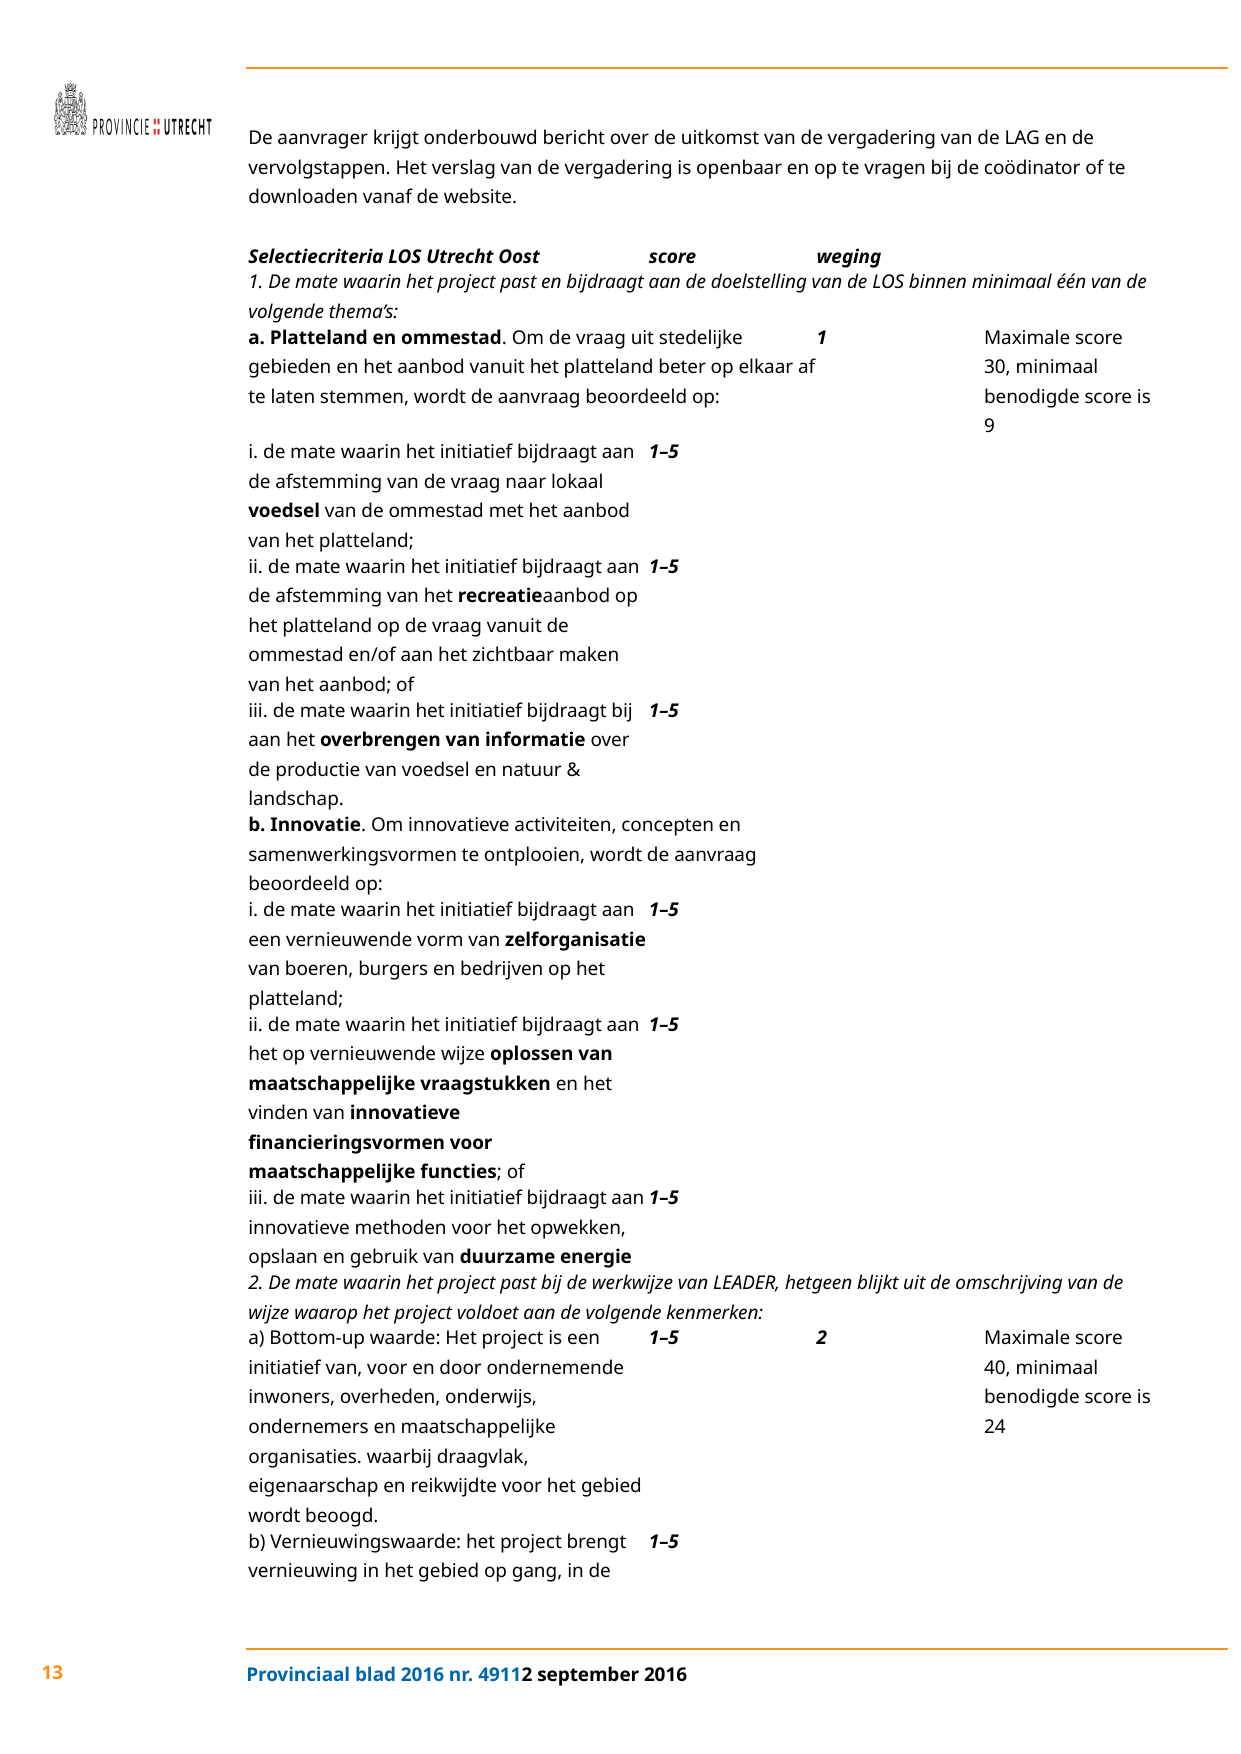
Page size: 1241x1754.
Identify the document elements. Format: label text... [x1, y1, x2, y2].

table_cell iii. de mate waarin het initiatief bijdraagt aan innovatieve methoden voor het opwekken, opslaan en gebruik van duurzame energie [248, 1184, 649, 1269]
table_cell a) Bottom-up waarde: Het project is een initiatief van, voor en door ondernemende inwoners, overheden, onderwijs, ondernemers en maatschappelijke organisaties. waarbij draagvlak, eigenaarschap en reikwijdte voor het gebied wordt beoogd. [248, 1325, 649, 1528]
table_cell [984, 553, 1152, 697]
table_cell [984, 1011, 1152, 1184]
table_cell a. Platteland en ommestad. Om de vraag uit stedelijke gebieden en het aanbod vanuit het platteland beter op elkaar af te laten stemmen, wordt de aanvraag beoordeeld op: [248, 324, 816, 438]
table_cell Maximale score 30, minimaal benodigde score is 9 [984, 324, 1152, 438]
table_cell 1–5 [649, 697, 816, 811]
table_cell 1–5 [649, 896, 816, 1011]
table_cell 1–5 [649, 1325, 816, 1528]
table_header [984, 243, 1152, 268]
table_cell 1 [816, 324, 984, 1269]
table_cell b) Vernieuwingswaarde: het project brengt vernieuwing in het gebied op gang, in de [248, 1528, 649, 1583]
table_cell [984, 438, 1152, 553]
table_header Selectiecriteria LOS Utrecht Oost [248, 243, 649, 268]
table_cell Maximale score 40, minimaal benodigde score is 24 [984, 1325, 1152, 1583]
table_cell b. Innovatie. Om innovatieve activiteiten, concepten en samenwerkingsvormen te ontplooien, wordt de aanvraag beoordeeld op: [248, 811, 816, 896]
table_cell 1–5 [649, 1528, 816, 1583]
table_cell 2 [816, 1325, 984, 1583]
table_cell 1. De mate waarin het project past en bijdraagt aan de doelstelling van de LOS binnen minimaal één van de volgende thema’s: [248, 269, 1152, 324]
table_cell 2. De mate waarin het project past bij de werkwijze van LEADER, hetgeen blijkt uit de omschrijving van de wijze waarop het project voldoet aan de volgende kenmerken: [248, 1269, 1152, 1324]
table_cell iii. de mate waarin het initiatief bijdraagt bij aan het overbrengen van informatie over de productie van voedsel en natuur & landschap. [248, 697, 649, 811]
table_cell [984, 697, 1152, 811]
text De aanvrager krijgt onderbouwd bericht over de uitkomst van de vergadering van de LAG en de vervolgstappen. Het verslag van de vergadering is openbaar en op te vragen bij de coödinator of te downloaden vanaf de website. [248, 124, 1152, 209]
picture [41, 47, 231, 172]
table_header weging [816, 243, 984, 268]
table_cell 1–5 [649, 1184, 816, 1269]
table_cell 1–5 [649, 438, 816, 553]
table_cell i. de mate waarin het initiatief bijdraagt aan de afstemming van de vraag naar lokaal voedsel van de ommestad met het aanbod van het platteland; [248, 438, 649, 553]
table_cell ii. de mate waarin het initiatief bijdraagt aan het op vernieuwende wijze oplossen van maatschappelijke vraagstukken en het vinden van innovatieve financieringsvormen voor maatschappelijke functies; of [248, 1011, 649, 1184]
table_cell ii. de mate waarin het initiatief bijdraagt aan de afstemming van het recreatieaanbod op het platteland op de vraag vanuit de ommestad en/of aan het zichtbaar maken van het aanbod; of [248, 553, 649, 697]
table_cell i. de mate waarin het initiatief bijdraagt aan een vernieuwende vorm van zelforganisatie van boeren, burgers en bedrijven op het platteland; [248, 896, 649, 1011]
table_header score [649, 243, 816, 268]
table_cell [984, 896, 1152, 1011]
table_cell [984, 1184, 1152, 1269]
table_cell 1–5 [649, 1011, 816, 1184]
table_cell [984, 811, 1152, 896]
table_cell 1–5 [649, 553, 816, 697]
